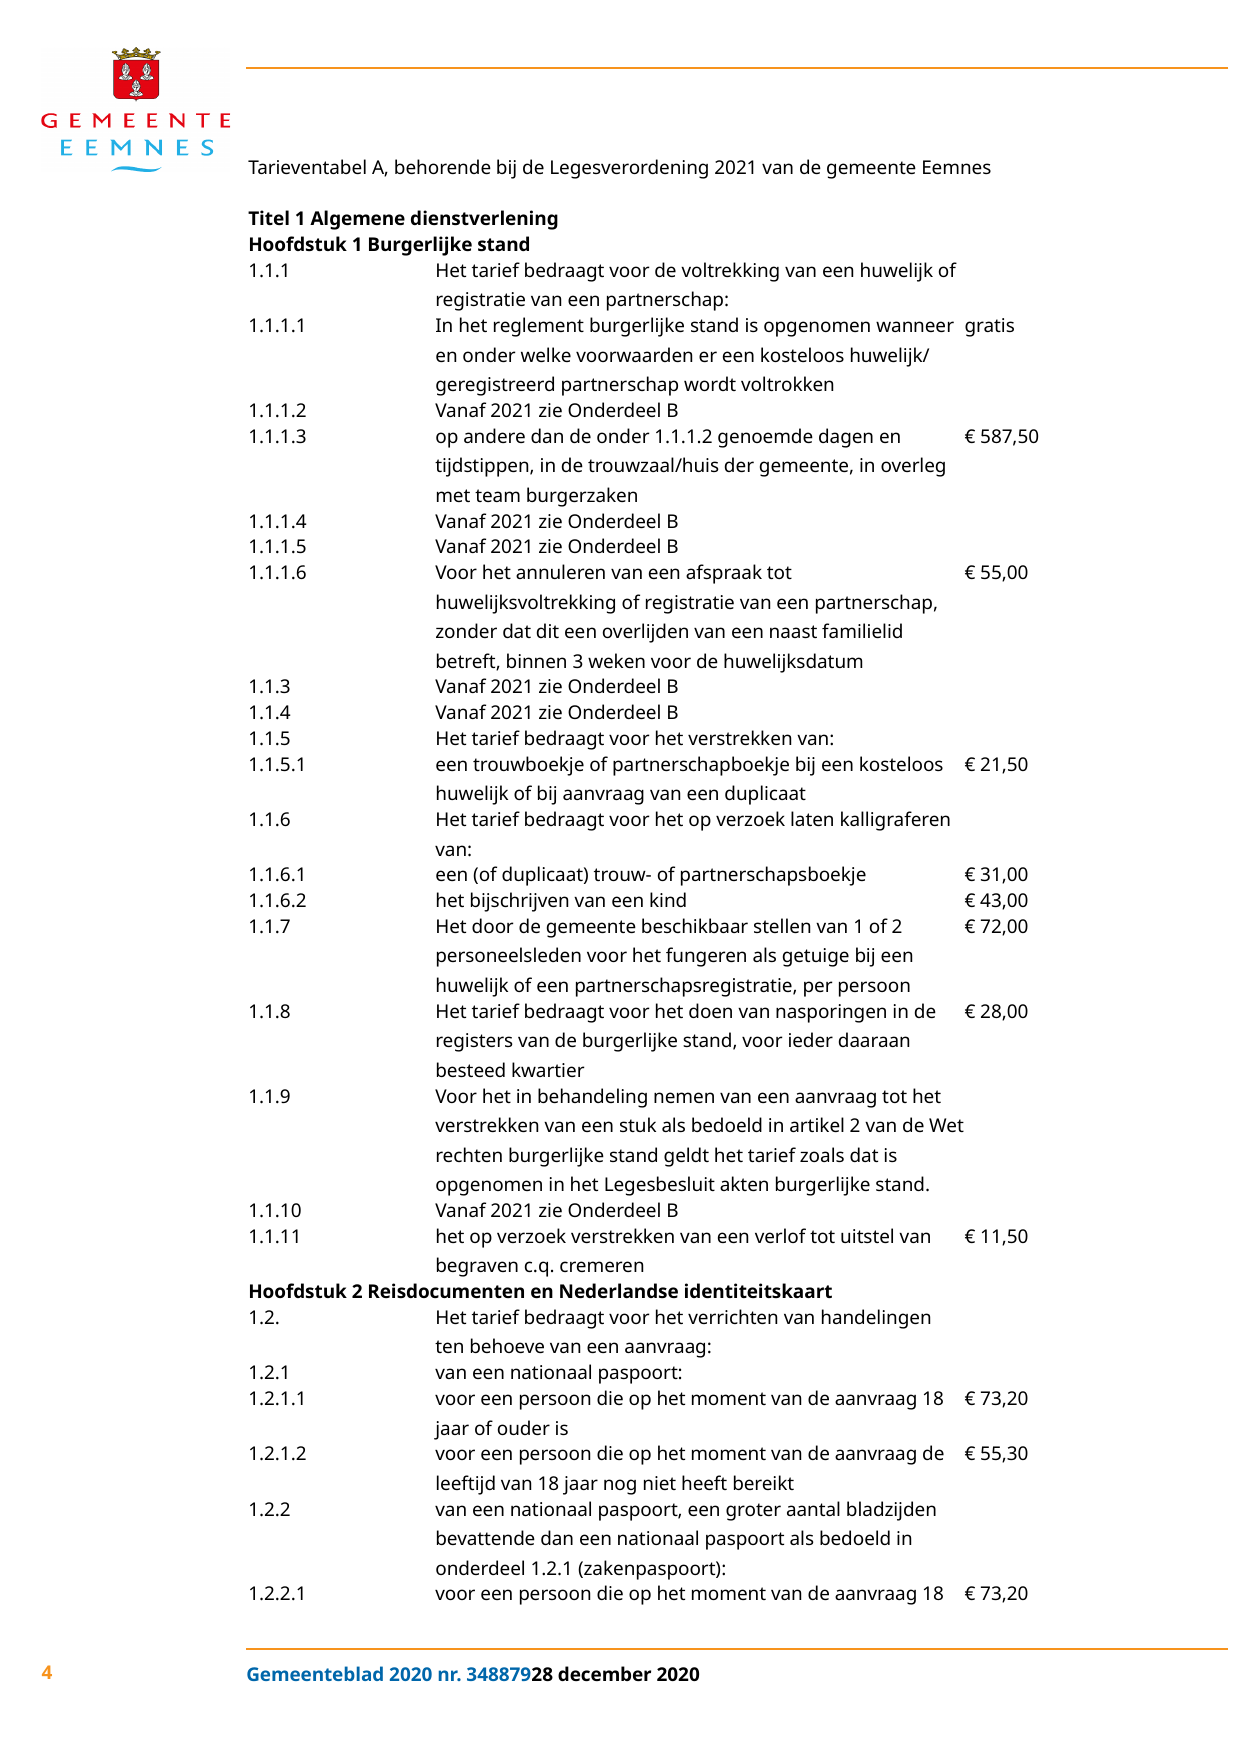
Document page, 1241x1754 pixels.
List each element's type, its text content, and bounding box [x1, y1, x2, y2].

table_cell 1.1.11 [248, 1223, 435, 1278]
table_cell van een nationaal paspoort, een groter aantal bladzijden bevattende dan een nationaal paspoort als bedoeld in onderdeel 1.2.1 (zakenpaspoort): [435, 1496, 964, 1581]
table_cell het op verzoek verstrekken van een verlof tot uitstel van begraven c.q. cremeren [435, 1223, 964, 1278]
table_cell € 55,30 [964, 1440, 1152, 1496]
table_cell [964, 397, 1152, 423]
table_cell 1.1.1 [248, 257, 435, 312]
table_cell voor een persoon die op het moment van de aanvraag 18 [435, 1581, 964, 1606]
table_cell [964, 700, 1152, 725]
table_cell [964, 508, 1152, 533]
table_cell een trouwboekje of partnerschapboekje bij een kosteloos huwelijk of bij aanvraag van een duplicaat [435, 751, 964, 806]
table_cell Vanaf 2021 zie Onderdeel B [435, 508, 964, 533]
table_cell 1.1.1.3 [248, 423, 435, 508]
table_cell 1.1.6 [248, 806, 435, 862]
table_cell Het tarief bedraagt voor de voltrekking van een huwelijk of registratie van een partnerschap: [435, 257, 964, 312]
table_cell 1.1.6.2 [248, 887, 435, 913]
table_cell 1.1.5 [248, 725, 435, 751]
table_cell € 72,00 [964, 913, 1152, 998]
table_cell het bijschrijven van een kind [435, 887, 964, 913]
table_cell [964, 180, 1152, 206]
table_cell Vanaf 2021 zie Onderdeel B [435, 674, 964, 699]
table_cell [964, 206, 1152, 231]
table_cell van een nationaal paspoort: [435, 1359, 964, 1385]
table_header Tarieventabel A, behorende bij de Legesverordening 2021 van de gemeente Eemnes [248, 154, 1152, 180]
table_cell Voor het in behandeling nemen van een aanvraag tot het verstrekken van een stuk als bedoeld in artikel 2 van de Wet rechten burgerlijke stand geldt het tarief zoals dat is opgenomen in het Legesbesluit akten burgerlijke stand. [435, 1083, 964, 1197]
table_cell Vanaf 2021 zie Onderdeel B [435, 534, 964, 559]
table_cell 1.1.10 [248, 1197, 435, 1223]
table_cell [964, 231, 1152, 257]
table_cell € 73,20 [964, 1581, 1152, 1606]
table_cell € 73,20 [964, 1385, 1152, 1440]
table_cell € 28,00 [964, 998, 1152, 1083]
table_cell 1.2.1 [248, 1359, 435, 1385]
table_cell [435, 180, 964, 206]
table_cell [248, 180, 435, 206]
table_cell Vanaf 2021 zie Onderdeel B [435, 700, 964, 725]
table_cell In het reglement burgerlijke stand is opgenomen wanneer en onder welke voorwaarden er een kosteloos huwelijk/ geregistreerd partnerschap wordt voltrokken [435, 312, 964, 397]
table_cell 1.1.7 [248, 913, 435, 998]
table_cell Hoofdstuk 2 Reisdocumenten en Nederlandse identiteitskaart [248, 1278, 964, 1304]
table_cell op andere dan de onder 1.1.1.2 genoemde dagen en tijdstippen, in de trouwzaal/huis der gemeente, in overleg met team burgerzaken [435, 423, 964, 508]
table_cell 1.2.1.1 [248, 1385, 435, 1440]
table_cell Titel 1 Algemene dienstverlening [248, 206, 964, 231]
table_cell [964, 1083, 1152, 1197]
table_cell 1.1.1.6 [248, 559, 435, 674]
table_cell [964, 806, 1152, 862]
table_cell 1.1.4 [248, 700, 435, 725]
table_cell Het tarief bedraagt voor het doen van nasporingen in de registers van de burgerlijke stand, voor ieder daaraan besteed kwartier [435, 998, 964, 1083]
table_cell [964, 1304, 1152, 1359]
table_cell Het tarief bedraagt voor het verstrekken van: [435, 725, 964, 751]
table_cell [964, 725, 1152, 751]
table_cell gratis [964, 312, 1152, 397]
table_cell 1.2.2 [248, 1496, 435, 1581]
table_cell Het tarief bedraagt voor het verrichten van handelingen ten behoeve van een aanvraag: [435, 1304, 964, 1359]
table_cell 1.1.1.5 [248, 534, 435, 559]
table_cell Het door de gemeente beschikbaar stellen van 1 of 2 personeelsleden voor het fungeren als getuige bij een huwelijk of een partnerschapsregistratie, per persoon [435, 913, 964, 998]
table_cell [964, 1197, 1152, 1223]
table_cell 1.1.1.2 [248, 397, 435, 423]
table_cell 1.2. [248, 1304, 435, 1359]
table_cell Hoofdstuk 1 Burgerlijke stand [248, 231, 964, 257]
table_cell 1.1.8 [248, 998, 435, 1083]
table_cell € 31,00 [964, 862, 1152, 887]
table_cell 1.1.1.4 [248, 508, 435, 533]
table_cell € 55,00 [964, 559, 1152, 674]
table_cell 1.1.6.1 [248, 862, 435, 887]
table_cell voor een persoon die op het moment van de aanvraag 18 jaar of ouder is [435, 1385, 964, 1440]
table_cell 1.2.2.1 [248, 1581, 435, 1606]
table_cell 1.1.1.1 [248, 312, 435, 397]
table_cell Vanaf 2021 zie Onderdeel B [435, 1197, 964, 1223]
table_cell Voor het annuleren van een afspraak tot huwelijksvoltrekking of registratie van een partnerschap, zonder dat dit een overlijden van een naast familielid betreft, binnen 3 weken voor de huwelijksdatum [435, 559, 964, 674]
table_cell € 11,50 [964, 1223, 1152, 1278]
table_cell voor een persoon die op het moment van de aanvraag de leeftijd van 18 jaar nog niet heeft bereikt [435, 1440, 964, 1496]
table_cell € 21,50 [964, 751, 1152, 806]
table_cell [964, 674, 1152, 699]
table_cell [964, 1278, 1152, 1304]
picture [41, 47, 231, 172]
table_cell [964, 534, 1152, 559]
table_cell 1.2.1.2 [248, 1440, 435, 1496]
table_cell [964, 1359, 1152, 1385]
table_cell Het tarief bedraagt voor het op verzoek laten kalligraferen van: [435, 806, 964, 862]
table_cell € 587,50 [964, 423, 1152, 508]
table_cell € 43,00 [964, 887, 1152, 913]
table_cell [964, 1496, 1152, 1581]
table_cell 1.1.5.1 [248, 751, 435, 806]
table_cell een (of duplicaat) trouw- of partnerschapsboekje [435, 862, 964, 887]
table_cell 1.1.3 [248, 674, 435, 699]
table_cell 1.1.9 [248, 1083, 435, 1197]
table_cell Vanaf 2021 zie Onderdeel B [435, 397, 964, 423]
table_cell [964, 257, 1152, 312]
